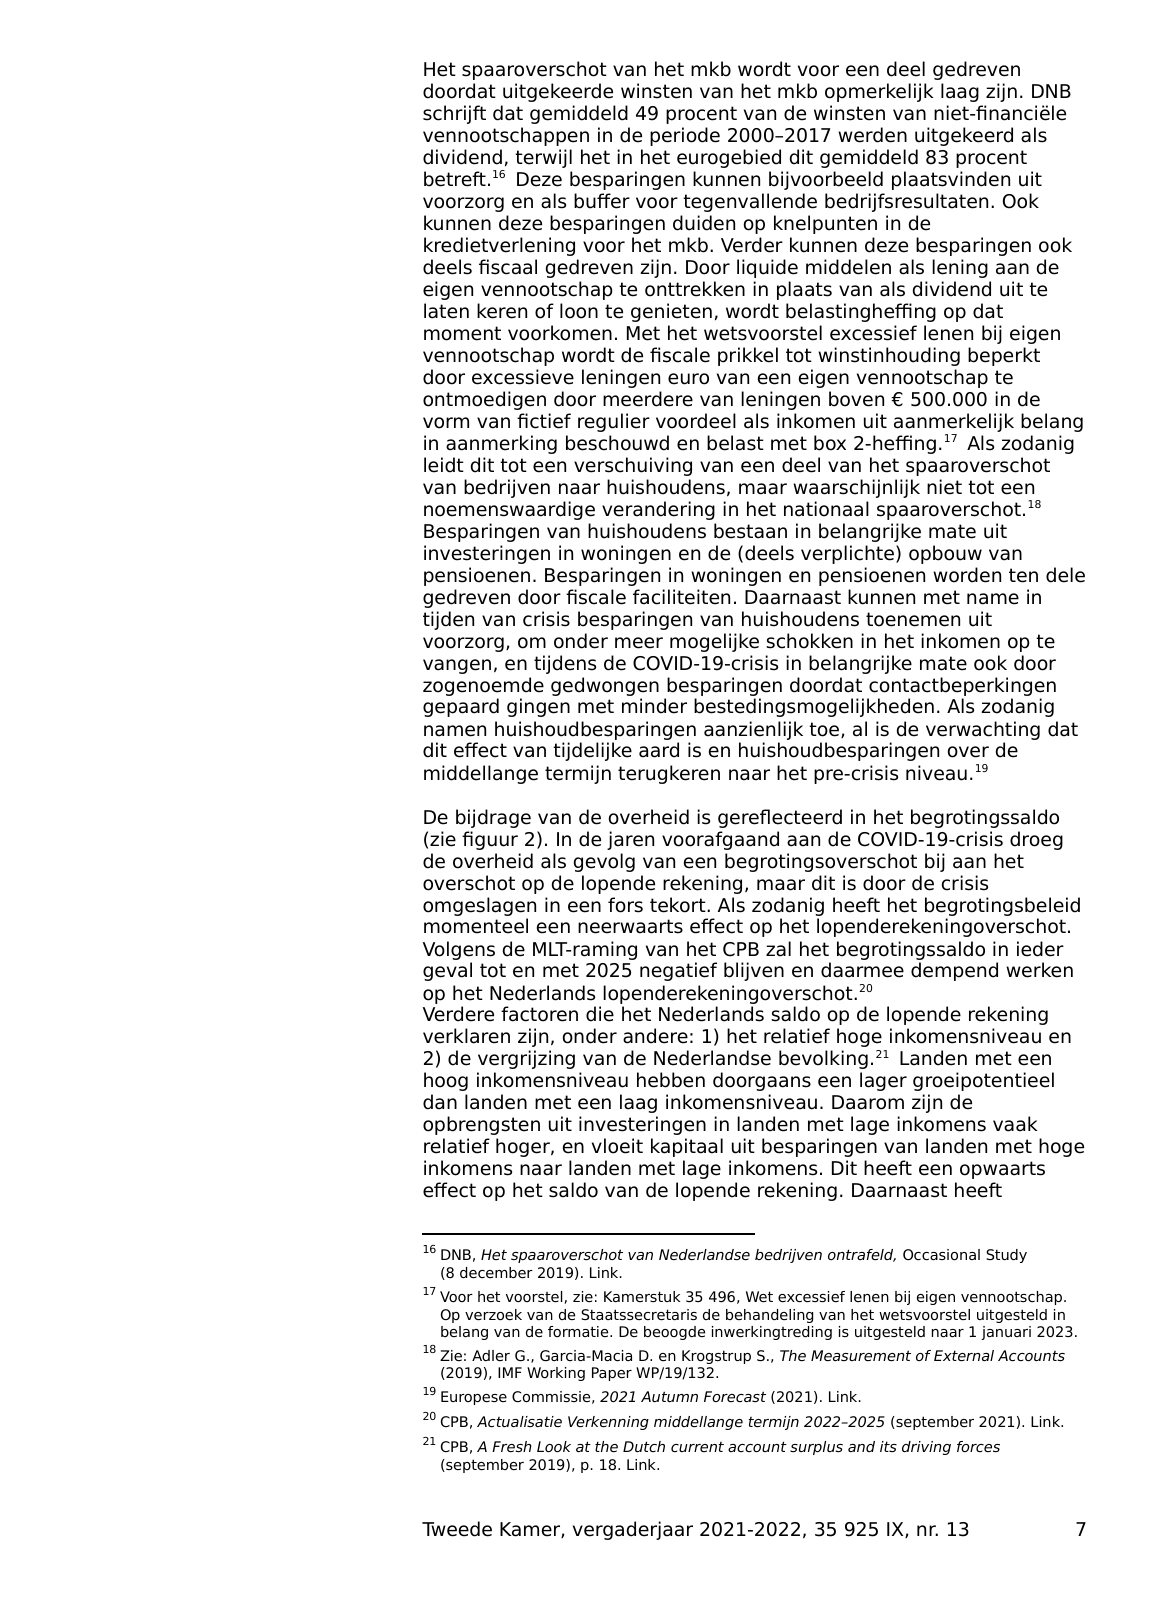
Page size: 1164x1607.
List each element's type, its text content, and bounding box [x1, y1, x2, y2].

text De bijdrage van de overheid is gereflecteerd in het begrotingssaldo (zie figuur 2). In de jaren voorafgaand aan de COVID-19-crisis droeg de overheid als gevolg van een begrotingsoverschot bij aan het overschot op de lopende rekening, maar dit is door de crisis omgeslagen in een fors tekort. Als zodanig heeft het begrotingsbeleid momenteel een neerwaarts effect op het lopenderekeningoverschot. Volgens de MLT-raming van het CPB zal het begrotingssaldo in ieder geval tot en met 2025 negatief blijven en daarmee dempend werken op het Nederlands lopenderekeningoverschot. [422, 807, 1087, 1004]
text CPB, Actualisatie Verkenning middellange termijn 2022–2025 (september 2021). Link. [422, 1410, 1087, 1432]
text Europese Commissie, 2021 Autumn Forecast (2021). Link. [422, 1385, 1087, 1407]
text Het spaaroverschot van het mkb wordt voor een deel gedreven doordat uitgekeerde winsten van het mkb opmerkelijk laag zijn. DNB schrijft dat gemiddeld 49 procent van de winsten van niet-financiële vennootschappen in de periode 2000–2017 werden uitgekeerd als dividend, terwijl het in het eurogebied dit gemiddeld 83 procent betreft. Deze besparingen kunnen bijvoorbeeld plaatsvinden uit voorzorg en als buffer voor tegenvallende bedrijfsresultaten. Ook kunnen deze besparingen duiden op knelpunten in de kredietverlening voor het mkb. Verder kunnen deze besparingen ook deels fiscaal gedreven zijn. Door liquide middelen als lening aan de eigen vennootschap te onttrekken in plaats van als dividend uit te laten keren of loon te genieten, wordt belastingheffing op dat moment voorkomen. Met het wetsvoorstel excessief lenen bij eigen vennootschap wordt de fiscale prikkel tot winstinhouding beperkt door excessieve leningen euro van een eigen vennootschap te ontmoedigen door meerdere van leningen boven € 500.000 in de vorm van fictief regulier voordeel als inkomen uit aanmerkelijk belang in aanmerking beschouwd en belast met box 2-heffing. Als zodanig leidt dit tot een verschuiving van een deel van het spaaroverschot van bedrijven naar huishoudens, maar waarschijnlijk niet tot een noemenswaardige verandering in het nationaal spaaroverschot. Besparingen van huishoudens bestaan in belangrijke mate uit investeringen in woningen en de (deels verplichte) opbouw van pensioenen. Besparingen in woningen en pensioenen worden ten dele gedreven door fiscale faciliteiten. Daarnaast kunnen met name in tijden van crisis besparingen van huishoudens toenemen uit voorzorg, om onder meer mogelijke schokken in het inkomen op te vangen, en tijdens de COVID-19-crisis in belangrijke mate ook door zogenoemde gedwongen besparingen doordat contactbeperkingen gepaard gingen met minder bestedingsmogelijkheden. Als zodanig namen huishoudbesparingen aanzienlijk toe, al is de verwachting dat dit effect van tijdelijke aard is en huishoudbesparingen over de middellange termijn terugkeren naar het pre-crisis niveau. [422, 59, 1087, 784]
text Verdere factoren die het Nederlands saldo op de lopende rekening verklaren zijn, onder andere: 1) het relatief hoge inkomensniveau en 2) de vergrijzing van de Nederlandse bevolking. Landen met een hoog inkomensniveau hebben doorgaans een lager groeipotentieel dan landen met een laag inkomensniveau. Daarom zijn de opbrengsten uit investeringen in landen met lage inkomens vaak relatief hoger, en vloeit kapitaal uit besparingen van landen met hoge inkomens naar landen met lage inkomens. Dit heeft een opwaarts effect op het saldo van de lopende rekening. Daarnaast heeft [422, 1004, 1087, 1202]
text DNB, Het spaaroverschot van Nederlandse bedrijven ontrafeld, Occasional Study (8 december 2019). Link. [422, 1243, 1087, 1282]
text Voor het voorstel, zie: Kamerstuk 35 496, Wet excessief lenen bij eigen vennootschap. Op verzoek van de Staatssecretaris de behandeling van het wetsvoorstel uitgesteld in belang van de formatie. De beoogde inwerkingtreding is uitgesteld naar 1 januari 2023. [422, 1285, 1087, 1341]
text CPB, A Fresh Look at the Dutch current account surplus and its driving forces (september 2019), p. 18. Link. [422, 1435, 1087, 1474]
text Zie: Adler G., Garcia-Macia D. en Krogstrup S., The Measurement of External Accounts (2019), IMF Working Paper WP/19/132. [422, 1343, 1087, 1382]
